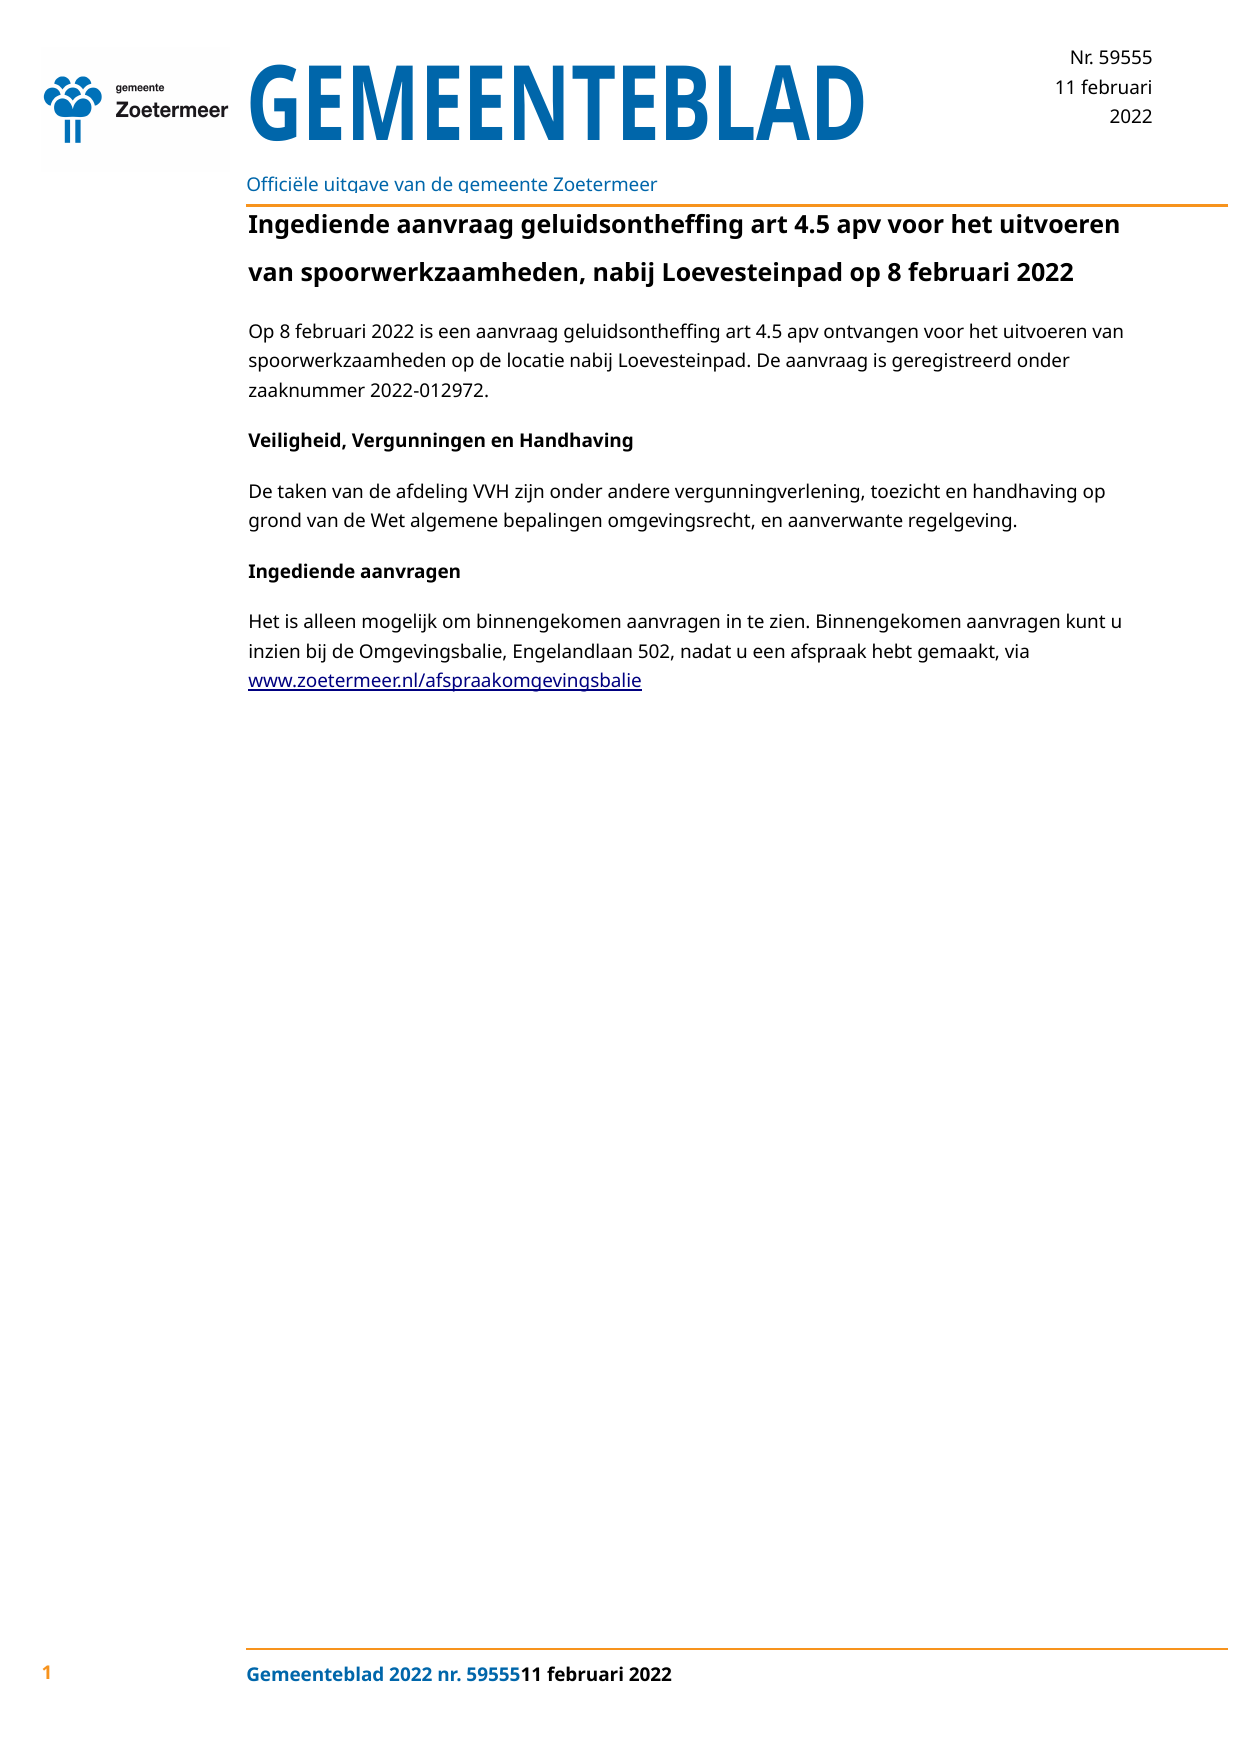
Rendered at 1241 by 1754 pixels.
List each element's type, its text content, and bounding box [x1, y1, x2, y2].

text Het is alleen mogelijk om binnengekomen aanvragen in te zien. Binnengekomen aanvragen kunt u inzien bij de Omgevingsbalie, Engelandlaan 502, nadat u een afspraak hebt gemaakt, via www.zoetermeer.nl/afspraakomgevingsbalie [248, 608, 1152, 693]
text De taken van de afdeling VVH zijn onder andere vergunningverlening, toezicht en handhaving op grond van de Wet algemene bepalingen omgevingsrecht, en aanverwante regelgeving. [248, 478, 1152, 533]
text Ingediende aanvraag geluidsontheffing art 4.5 apv voor het uitvoeren van spoorwerkzaamheden, nabij Loevesteinpad op 8 februari 2022 [248, 207, 1152, 288]
text Op 8 februari 2022 is een aanvraag geluidsontheffing art 4.5 apv ontvangen voor het uitvoeren van spoorwerkzaamheden op de locatie nabij Loevesteinpad. De aanvraag is geregistreerd onder zaaknummer 2022-012972. [248, 318, 1152, 403]
text Veiligheid, Vergunningen en Handhaving [248, 427, 1152, 453]
picture [41, 47, 231, 172]
text Ingediende aanvragen [248, 558, 1152, 584]
